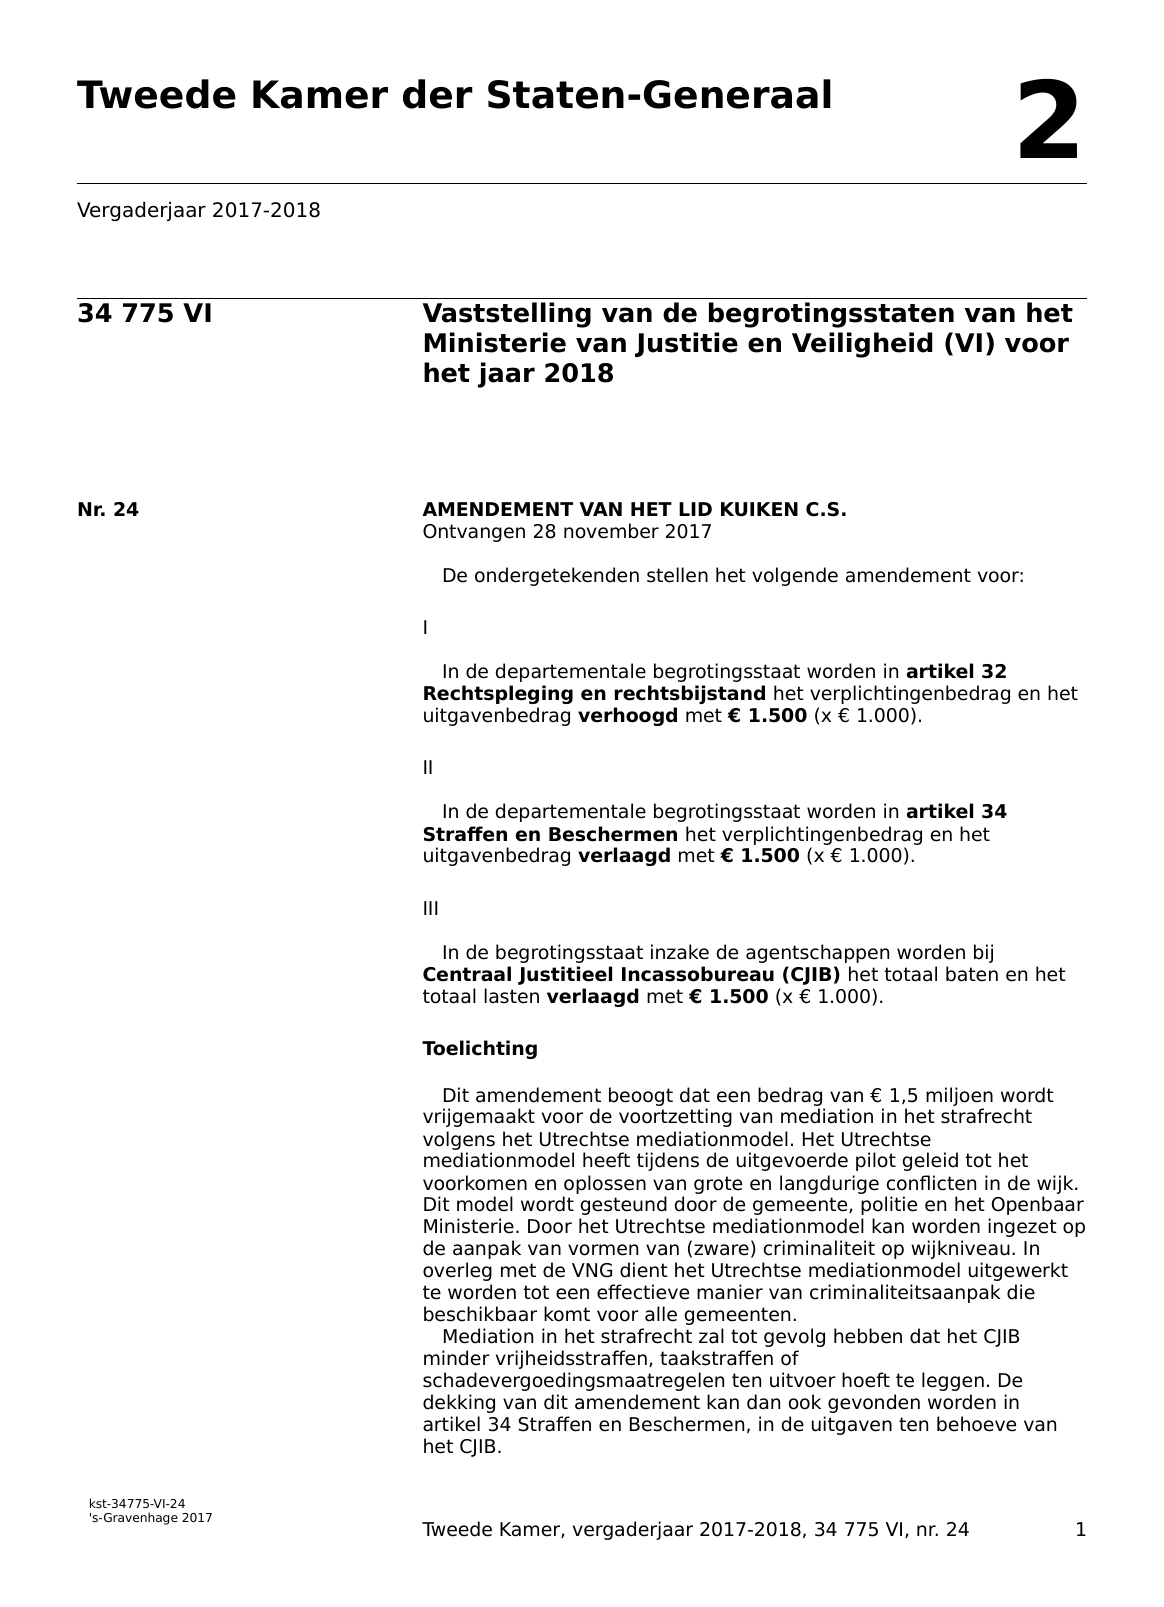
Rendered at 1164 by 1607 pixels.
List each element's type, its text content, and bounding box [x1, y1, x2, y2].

subtitle III [422, 897, 1087, 919]
table_cell Vergaderjaar 2017-2018 [77, 184, 1087, 298]
subtitle Toelichting [422, 1037, 1087, 1059]
table_header 2 [886, 59, 1087, 183]
subtitle Nr. 24 AMENDEMENT VAN HET LID KUIKEN C.S. [77, 499, 1087, 521]
text kst-34775-VI-24 [88, 1497, 323, 1511]
subtitle I [422, 617, 1087, 639]
subtitle II [422, 757, 1087, 779]
text In de departementale begrotingsstaat worden in artikel 32 Rechtspleging en rechtsbijstand het verplichtingenbedrag en het uitgavenbedrag verhoogd met € 1.500 (x € 1.000). [422, 661, 1087, 727]
text In de departementale begrotingsstaat worden in artikel 34 Straffen en Beschermen het verplichtingenbedrag en het uitgavenbedrag verlaagd met € 1.500 (x € 1.000). [422, 801, 1087, 867]
table_header Tweede Kamer der Staten-Generaal [77, 59, 886, 183]
text Mediation in het strafrecht zal tot gevolg hebben dat het CJIB minder vrijheidsstraffen, taakstraffen of schadevergoedingsmaatregelen ten uitvoer hoeft te leggen. De dekking van dit amendement kan dan ook gevonden worden in artikel 34 Straffen en Beschermen, in de uitgaven ten behoeve van het CJIB. [422, 1326, 1087, 1458]
text De ondergetekenden stellen het volgende amendement voor: [422, 565, 1087, 587]
text Dit amendement beoogt dat een bedrag van € 1,5 miljoen wordt vrijgemaakt voor de voortzetting van mediation in het strafrecht volgens het Utrechtse mediationmodel. Het Utrechtse mediationmodel heeft tijdens de uitgevoerde pilot geleid tot het voorkomen en oplossen van grote en langdurige conflicten in de wijk. Dit model wordt gesteund door de gemeente, politie en het Openbaar Ministerie. Door het Utrechtse mediationmodel kan worden ingezet op de aanpak van vormen van (zware) criminaliteit op wijkniveau. In overleg met de VNG dient het Utrechtse mediationmodel uitgewerkt te worden tot een effectieve manier van criminaliteitsaanpak die beschikbaar komt voor alle gemeenten. [422, 1084, 1087, 1326]
text 's-Gravenhage 2017 [88, 1511, 323, 1525]
text Ontvangen 28 november 2017 [422, 521, 1087, 543]
text In de begrotingsstaat inzake de agentschappen worden bij Centraal Justitieel Incassobureau (CJIB) het totaal baten en het totaal lasten verlaagd met € 1.500 (x € 1.000). [422, 942, 1087, 1007]
subtitle 34 775 VI Vaststelling van de begrotingsstaten van het Ministerie van Justitie en Veiligheid (VI) voor het jaar 2018 [77, 299, 1087, 388]
